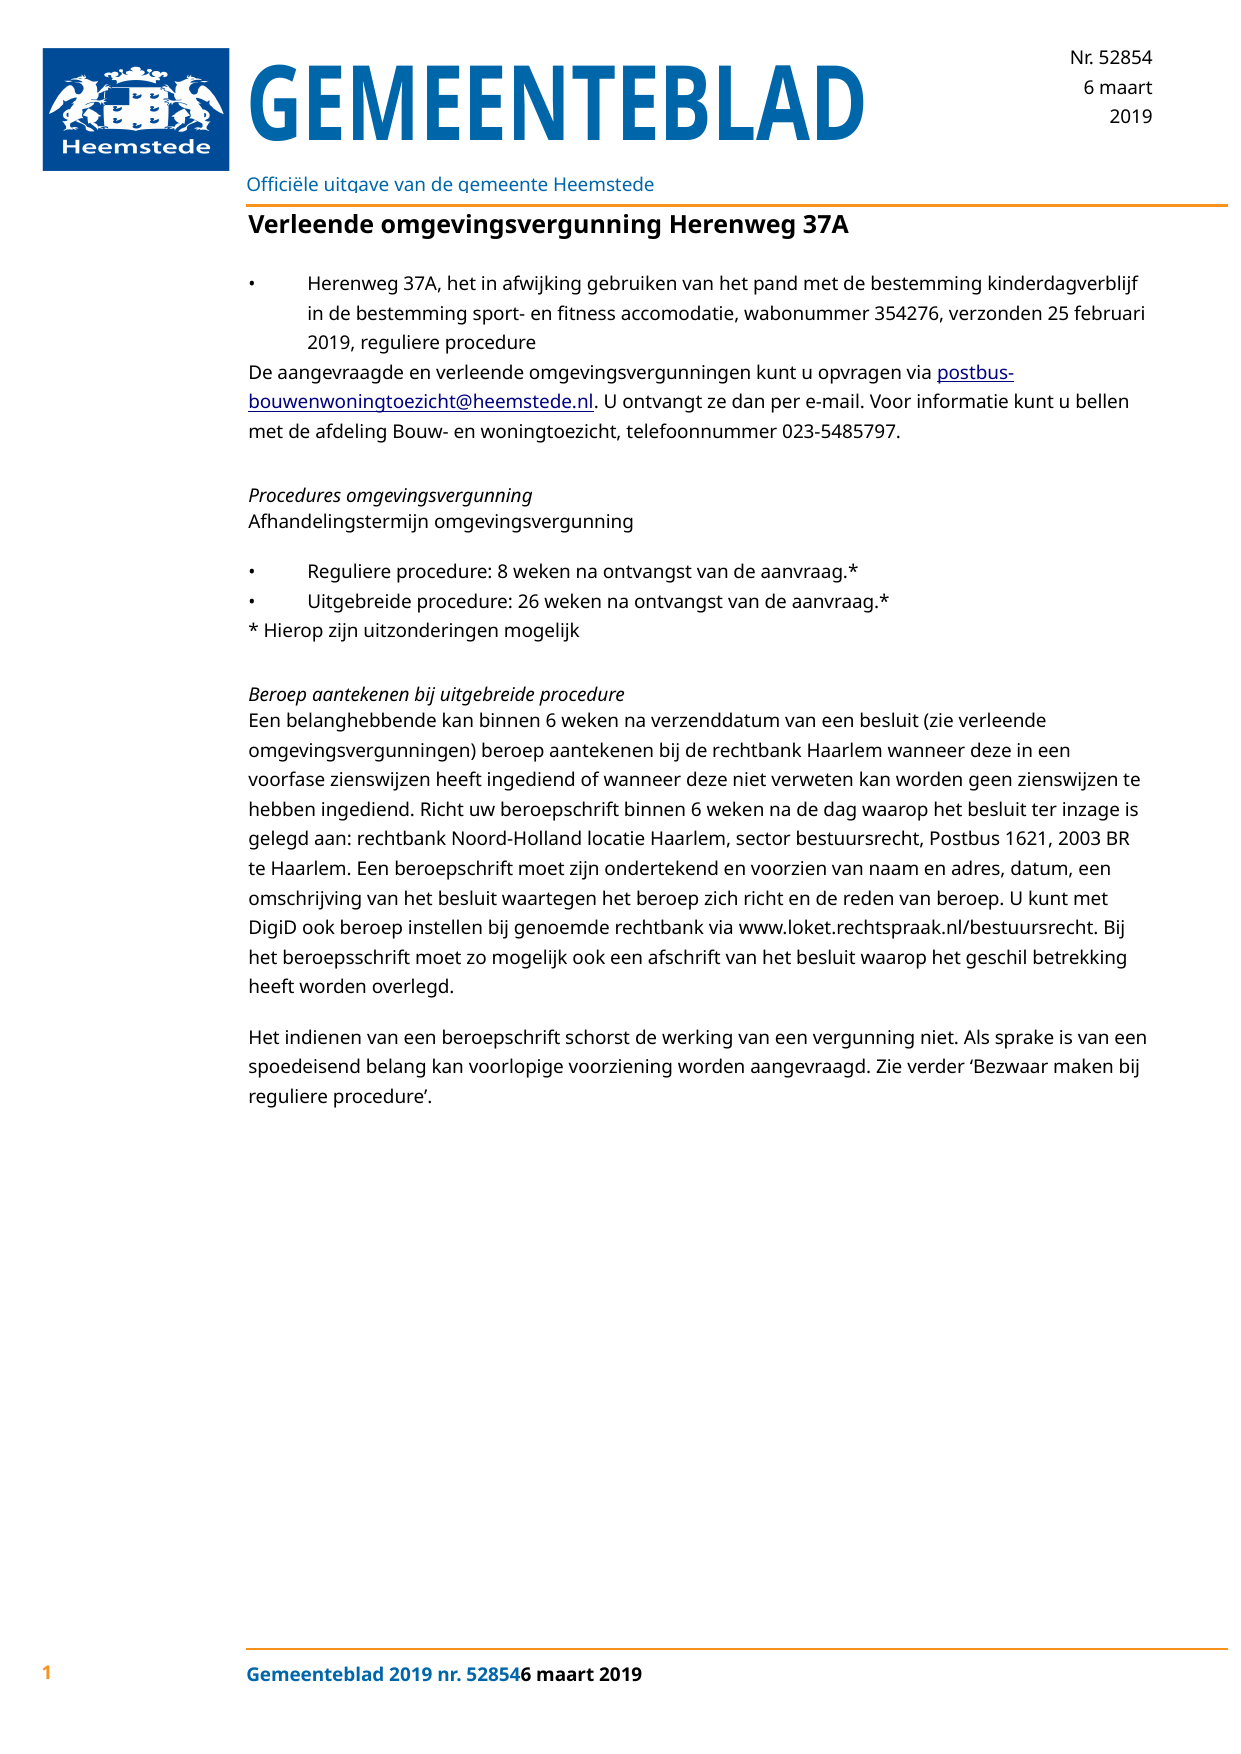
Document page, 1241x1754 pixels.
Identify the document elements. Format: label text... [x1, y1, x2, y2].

text Het indienen van een beroepschrift schorst de werking van een vergunning niet. Als sprake is van een spoedeisend belang kan voorlopige voorziening worden aangevraagd. Zie verder ‘Bezwaar maken bij reguliere procedure’. [248, 1024, 1152, 1109]
list Herenweg 37A, het in afwijking gebruiken van het pand met de bestemming kinderdagverblijf in de bestemming sport- en fitness accomodatie, wabonummer 354276, verzonden 25 februari 2019, reguliere procedure [248, 270, 1152, 355]
text De aangevraagde en verleende omgevingsvergunningen kunt u opvragen via postbus-bouwenwoningtoezicht@heemstede.nl. U ontvangt ze dan per e-mail. Voor informatie kunt u bellen met de afdeling Bouw- en woningtoezicht, telefoonnummer 023-5485797. [248, 359, 1152, 444]
picture [41, 47, 231, 172]
list Reguliere procedure: 8 weken na ontvangst van de aanvraag.* [248, 558, 1152, 584]
list Uitgebreide procedure: 26 weken na ontvangst van de aanvraag.* [248, 588, 1152, 614]
text Verleende omgevingsvergunning Herenweg 37A [248, 207, 1152, 241]
text * Hierop zijn uitzonderingen mogelijk [248, 617, 1152, 643]
text Beroep aantekenen bij uitgebreide procedure [248, 681, 1152, 707]
text Een belanghebbende kan binnen 6 weken na verzenddatum van een besluit (zie verleende omgevingsvergunningen) beroep aantekenen bij de rechtbank Haarlem wanneer deze in een voorfase zienswijzen heeft ingediend of wanneer deze niet verweten kan worden geen zienswijzen te hebben ingediend. Richt uw beroepschrift binnen 6 weken na de dag waarop het besluit ter inzage is gelegd aan: rechtbank Noord-Holland locatie Haarlem, sector bestuursrecht, Postbus 1621, 2003 BR te Haarlem. Een beroepschrift moet zijn ondertekend en voorzien van naam en adres, datum, een omschrijving van het besluit waartegen het beroep zich richt en de reden van beroep. U kunt met DigiD ook beroep instellen bij genoemde rechtbank via www.loket.rechtspraak.nl/bestuursrecht. Bij het beroepsschrift moet zo mogelijk ook een afschrift van het besluit waarop het geschil betrekking heeft worden overlegd. [248, 707, 1152, 999]
text Afhandelingstermijn omgevingsvergunning [248, 508, 1152, 534]
text Procedures omgevingsvergunning [248, 482, 1152, 508]
